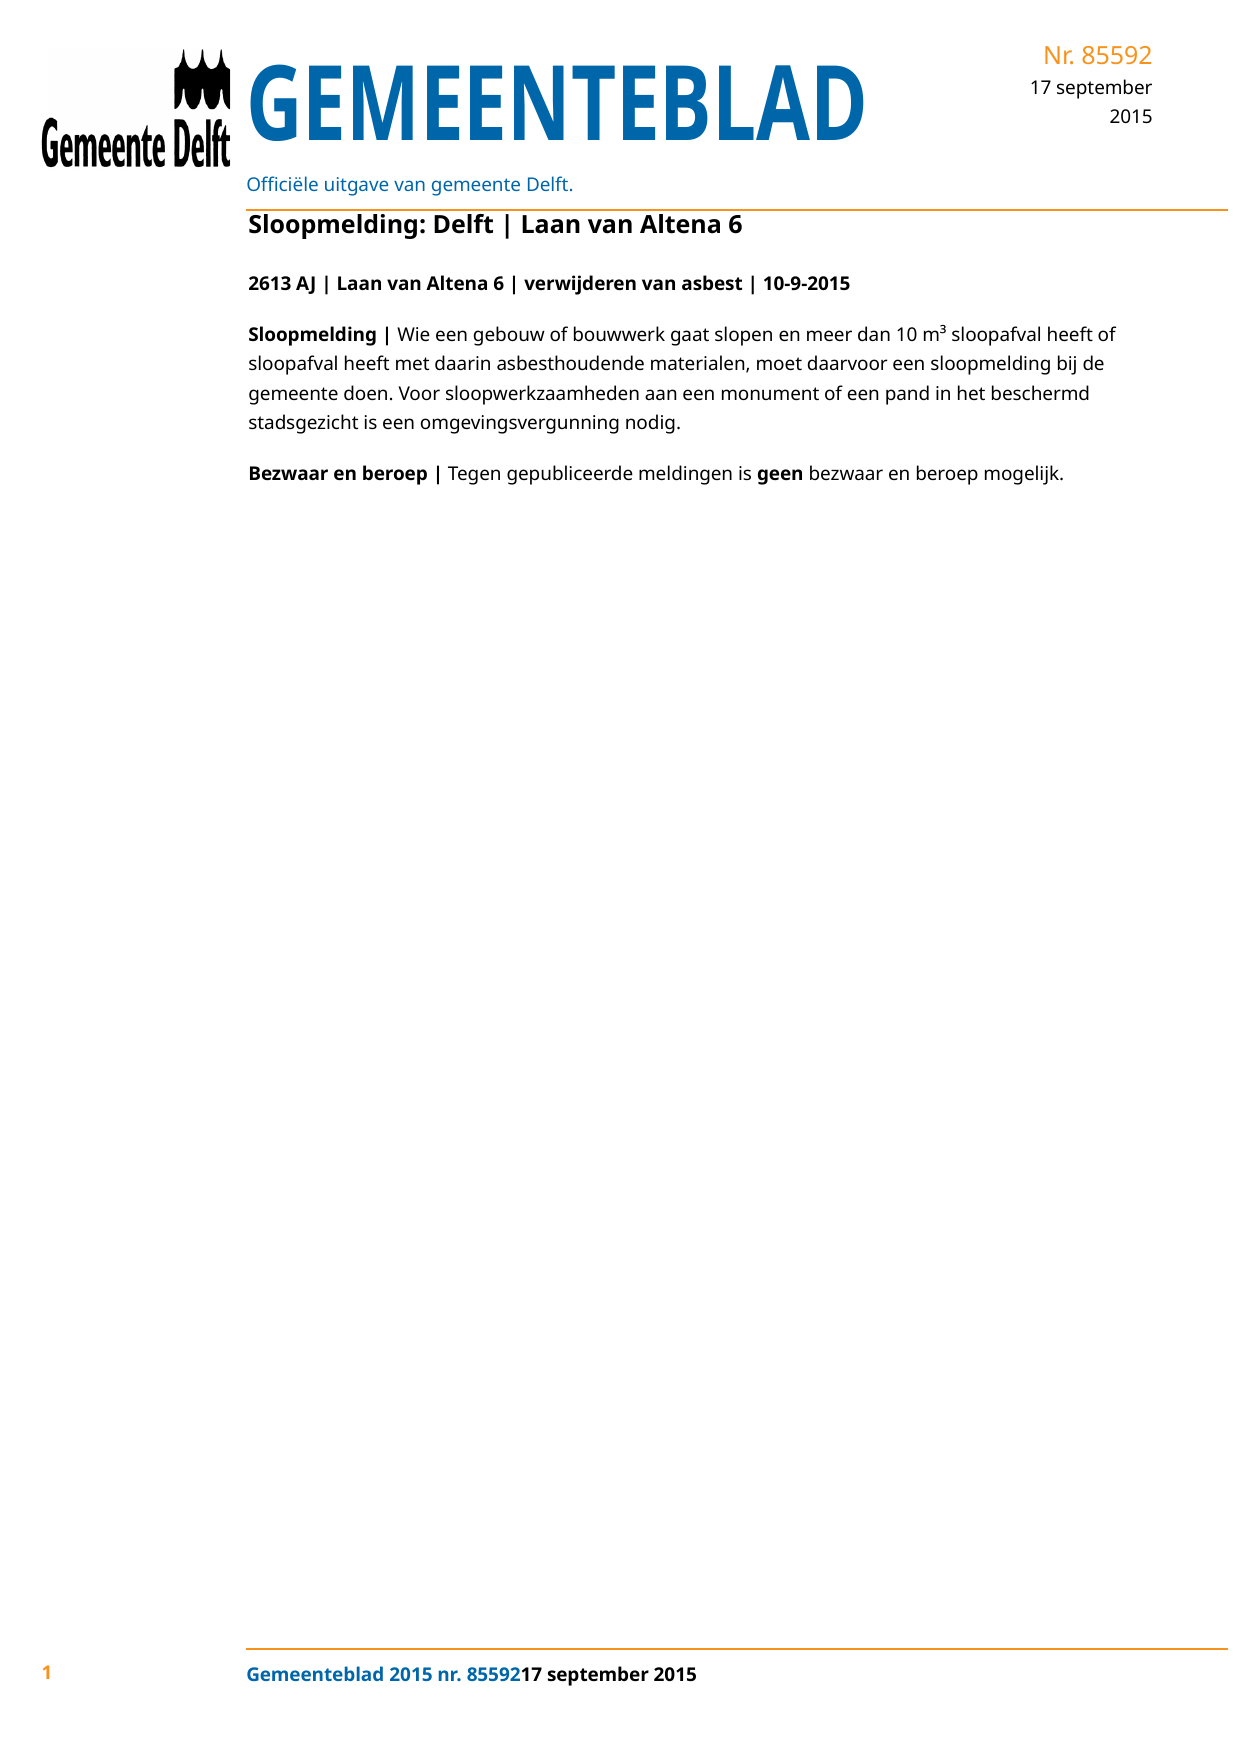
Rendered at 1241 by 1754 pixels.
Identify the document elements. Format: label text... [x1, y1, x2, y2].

text Sloopmelding: Delft | Laan van Altena 6 [248, 211, 1152, 241]
text 2613 AJ | Laan van Altena 6 | verwijderen van asbest | 10-9-2015 [248, 270, 1152, 296]
text Sloopmelding | Wie een gebouw of bouwwerk gaat slopen en meer dan 10 m³ sloopafval heeft of sloopafval heeft met daarin asbesthoudende materialen, moet daarvoor een sloopmelding bij de gemeente doen. Voor sloopwerkzaamheden aan een monument of een pand in het beschermd stadsgezicht is een omgevingsvergunning nodig. [248, 321, 1152, 435]
text Bezwaar en beroep | Tegen gepubliceerde meldingen is geen bezwaar en beroep mogelijk. [248, 460, 1152, 486]
picture [41, 47, 231, 172]
